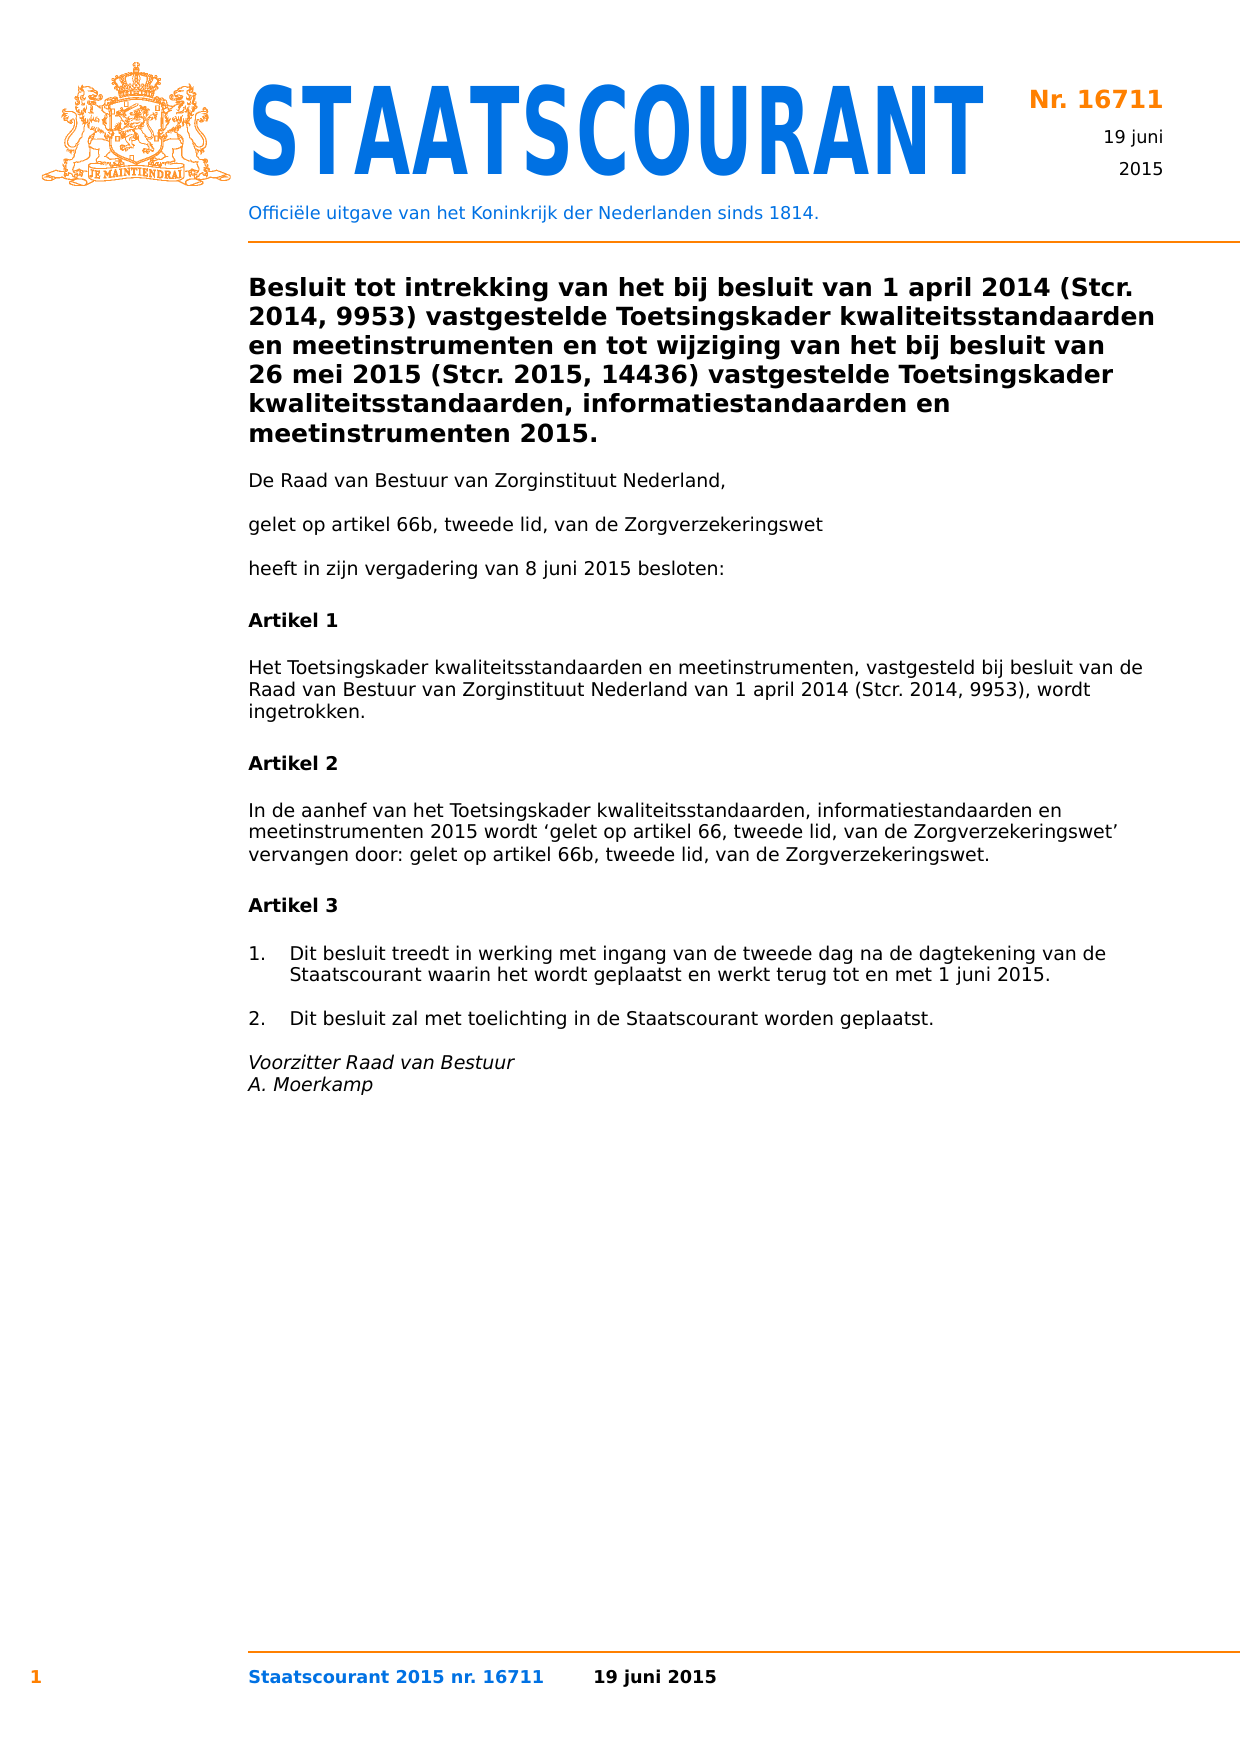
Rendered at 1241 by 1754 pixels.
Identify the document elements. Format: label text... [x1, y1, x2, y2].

table_cell 19 juni [998, 121, 1240, 153]
subtitle Artikel 1 [248, 609, 1163, 632]
table_cell Officiële uitgave van het Koninkrijk der Nederlanden sinds 1814. [248, 203, 1240, 241]
table_header STAATSCOURANT [248, 62, 998, 203]
picture [41, 62, 231, 186]
table_header [25, 62, 248, 241]
text heeft in zijn vergadering van 8 juni 2015 besloten: [248, 558, 1163, 579]
text 1. Dit besluit treedt in werking met ingang van de tweede dag na de dagtekening van de Staatscourant waarin het wordt geplaatst en werkt terug tot en met 1 juni 2015. [248, 942, 1163, 986]
text Het Toetsingskader kwaliteitsstandaarden en meetinstrumenten, vastgesteld bij besluit van de Raad van Bestuur van Zorginstituut Nederland van 1 april 2014 (Stcr. 2014, 9953), wordt ingetrokken. [248, 657, 1163, 722]
text De Raad van Bestuur van Zorginstituut Nederland, [248, 470, 1163, 492]
table_header Nr. 16711 [998, 62, 1240, 121]
text 2. Dit besluit zal met toelichting in de Staatscourant worden geplaatst. [248, 1008, 1163, 1030]
table_cell 2015 [998, 153, 1240, 203]
text Voorzitter Raad van Bestuur A. Moerkamp [248, 1052, 1163, 1096]
text In de aanhef van het Toetsingskader kwaliteitsstandaarden, informatiestandaarden en meetinstrumenten 2015 wordt ‘gelet op artikel 66, tweede lid, van de Zorgverzekeringswet’ vervangen door: gelet op artikel 66b, tweede lid, van de Zorgverzekeringswet. [248, 799, 1163, 865]
subtitle Artikel 2 [248, 752, 1163, 774]
text gelet op artikel 66b, tweede lid, van de Zorgverzekeringswet [248, 514, 1163, 536]
subtitle Artikel 3 [248, 895, 1163, 917]
subtitle Besluit tot intrekking van het bij besluit van 1 april 2014 (Stcr. 2014, 9953) vastgestelde Toetsingskader kwaliteitsstandaarden en meetinstrumenten en tot wijziging van het bij besluit van 26 mei 2015 (Stcr. 2015, 14436) vastgestelde Toetsingskader kwaliteitsstandaarden, informatiestandaarden en meetinstrumenten 2015. [248, 273, 1163, 448]
